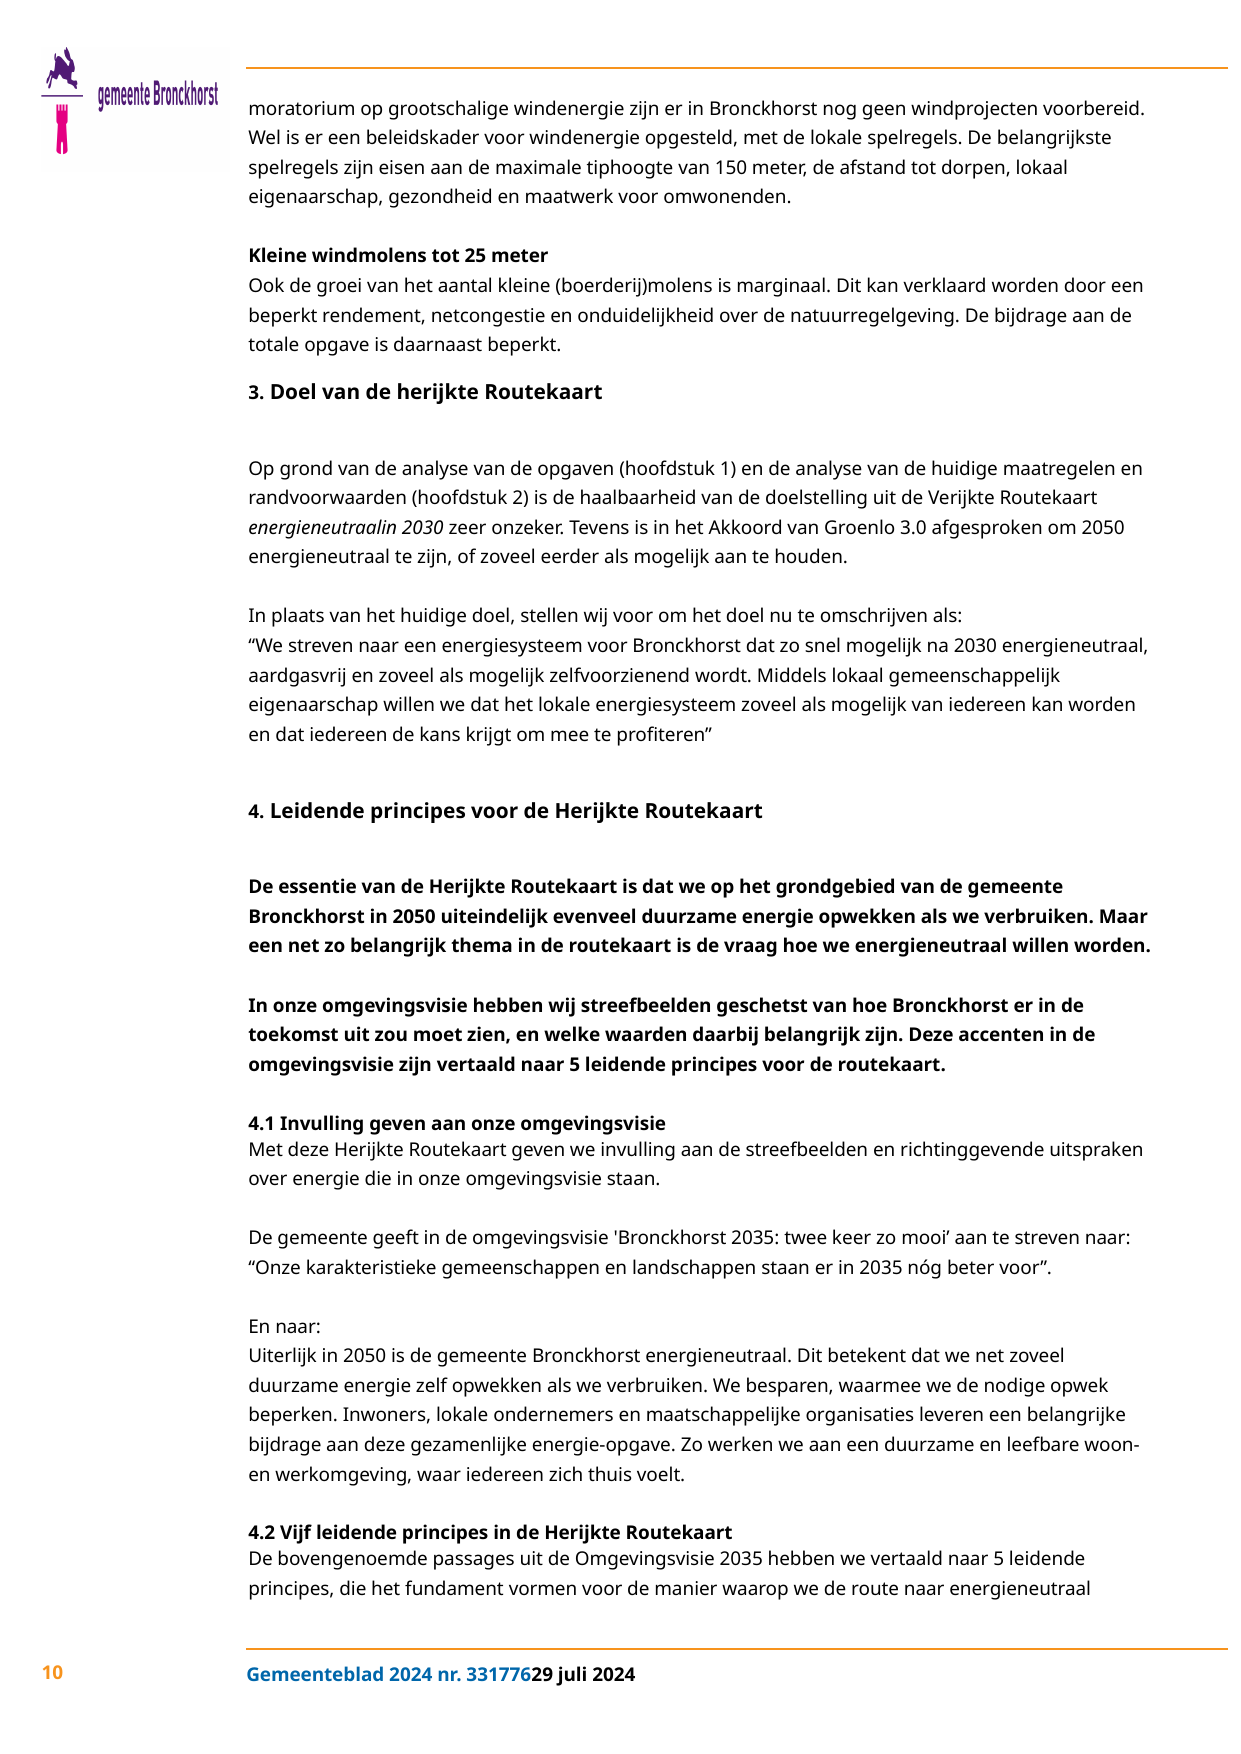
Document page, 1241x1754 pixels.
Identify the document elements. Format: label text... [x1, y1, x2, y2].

text De bovengenoemde passages uit de Omgevingsvisie 2035 hebben we vertaald naar 5 leidende principes, die het fundament vormen voor de manier waarop we de route naar energieneutraal [248, 1545, 1152, 1600]
text 4. Leidende principes voor de Herijkte Routekaart [248, 796, 1152, 824]
text De gemeente geeft in de omgevingsvisie 'Bronckhorst 2035: twee keer zo mooi’ aan te streven naar: [248, 1224, 1152, 1250]
text Met deze Herijkte Routekaart geven we invulling aan de streefbeelden en richtinggevende uitspraken over energie die in onze omgevingsvisie staan. [248, 1136, 1152, 1191]
text moratorium op grootschalige windenergie zijn er in Bronckhorst nog geen windprojecten voorbereid. Wel is er een beleidskader voor windenergie opgesteld, met de lokale spelregels. De belangrijkste spelregels zijn eisen aan de maximale tiphoogte van 150 meter, de afstand tot dorpen, lokaal eigenaarschap, gezondheid en maatwerk voor omwonenden. [248, 95, 1152, 209]
text 3. Doel van de herijkte Routekaart [248, 377, 1152, 406]
text De essentie van de Herijkte Routekaart is dat we op het grondgebied van de gemeente Bronckhorst in 2050 uiteindelijk evenveel duurzame energie opwekken als we verbruiken. Maar een net zo belangrijk thema in de routekaart is de vraag hoe we energieneutraal willen worden. [248, 873, 1152, 958]
text Ook de groei van het aantal kleine (boerderij)molens is marginaal. Dit kan verklaard worden door een beperkt rendement, netcongestie en onduidelijkheid over de natuurregelgeving. De bijdrage aan de totale opgave is daarnaast beperkt. [248, 272, 1152, 357]
table_header “Onze karakteristieke gemeenschappen en landschappen staan er in 2035 nóg beter voor”. [248, 1254, 1152, 1280]
text 4.1 Invulling geven aan onze omgevingsvisie [248, 1110, 1152, 1136]
text En naar: [248, 1313, 1152, 1338]
table_header “We streven naar een energiesysteem voor Bronckhorst dat zo snel mogelijk na 2030 energieneutraal, aardgasvrij en zoveel als mogelijk zelfvoorzienend wordt. Middels lokaal gemeenschappelijk eigenaarschap willen we dat het lokale energiesysteem zoveel als mogelijk van iedereen kan worden en dat iedereen de kans krijgt om mee te profiteren” [248, 633, 1152, 747]
text Op grond van de analyse van de opgaven (hoofdstuk 1) en de analyse van de huidige maatregelen en randvoorwaarden (hoofdstuk 2) is de haalbaarheid van de doelstelling uit de Verijkte Routekaart energieneutraalin 2030 zeer onzeker. Tevens is in het Akkoord van Groenlo 3.0 afgesproken om 2050 energieneutraal te zijn, of zoveel eerder als mogelijk aan te houden. [248, 455, 1152, 569]
text Kleine windmolens tot 25 meter [248, 243, 1152, 268]
text 4.2 Vijf leidende principes in de Herijkte Routekaart [248, 1519, 1152, 1545]
table_header Uiterlijk in 2050 is de gemeente Bronckhorst energieneutraal. Dit betekent dat we net zoveel duurzame energie zelf opwekken als we verbruiken. We besparen, waarmee we de nodige opwek beperken. Inwoners, lokale ondernemers en maatschappelijke organisaties leveren een belangrijke bijdrage aan deze gezamenlijke energie-opgave. Zo werken we aan een duurzame en leefbare woon- en werkomgeving, waar iedereen zich thuis voelt. [248, 1343, 1152, 1487]
text In onze omgevingsvisie hebben wij streefbeelden geschetst van hoe Bronckhorst er in de toekomst uit zou moet zien, en welke waarden daarbij belangrijk zijn. Deze accenten in de omgevingsvisie zijn vertaald naar 5 leidende principes voor de routekaart. [248, 992, 1152, 1077]
picture [41, 47, 231, 172]
text In plaats van het huidige doel, stellen wij voor om het doel nu te omschrijven als: [248, 603, 1152, 628]
